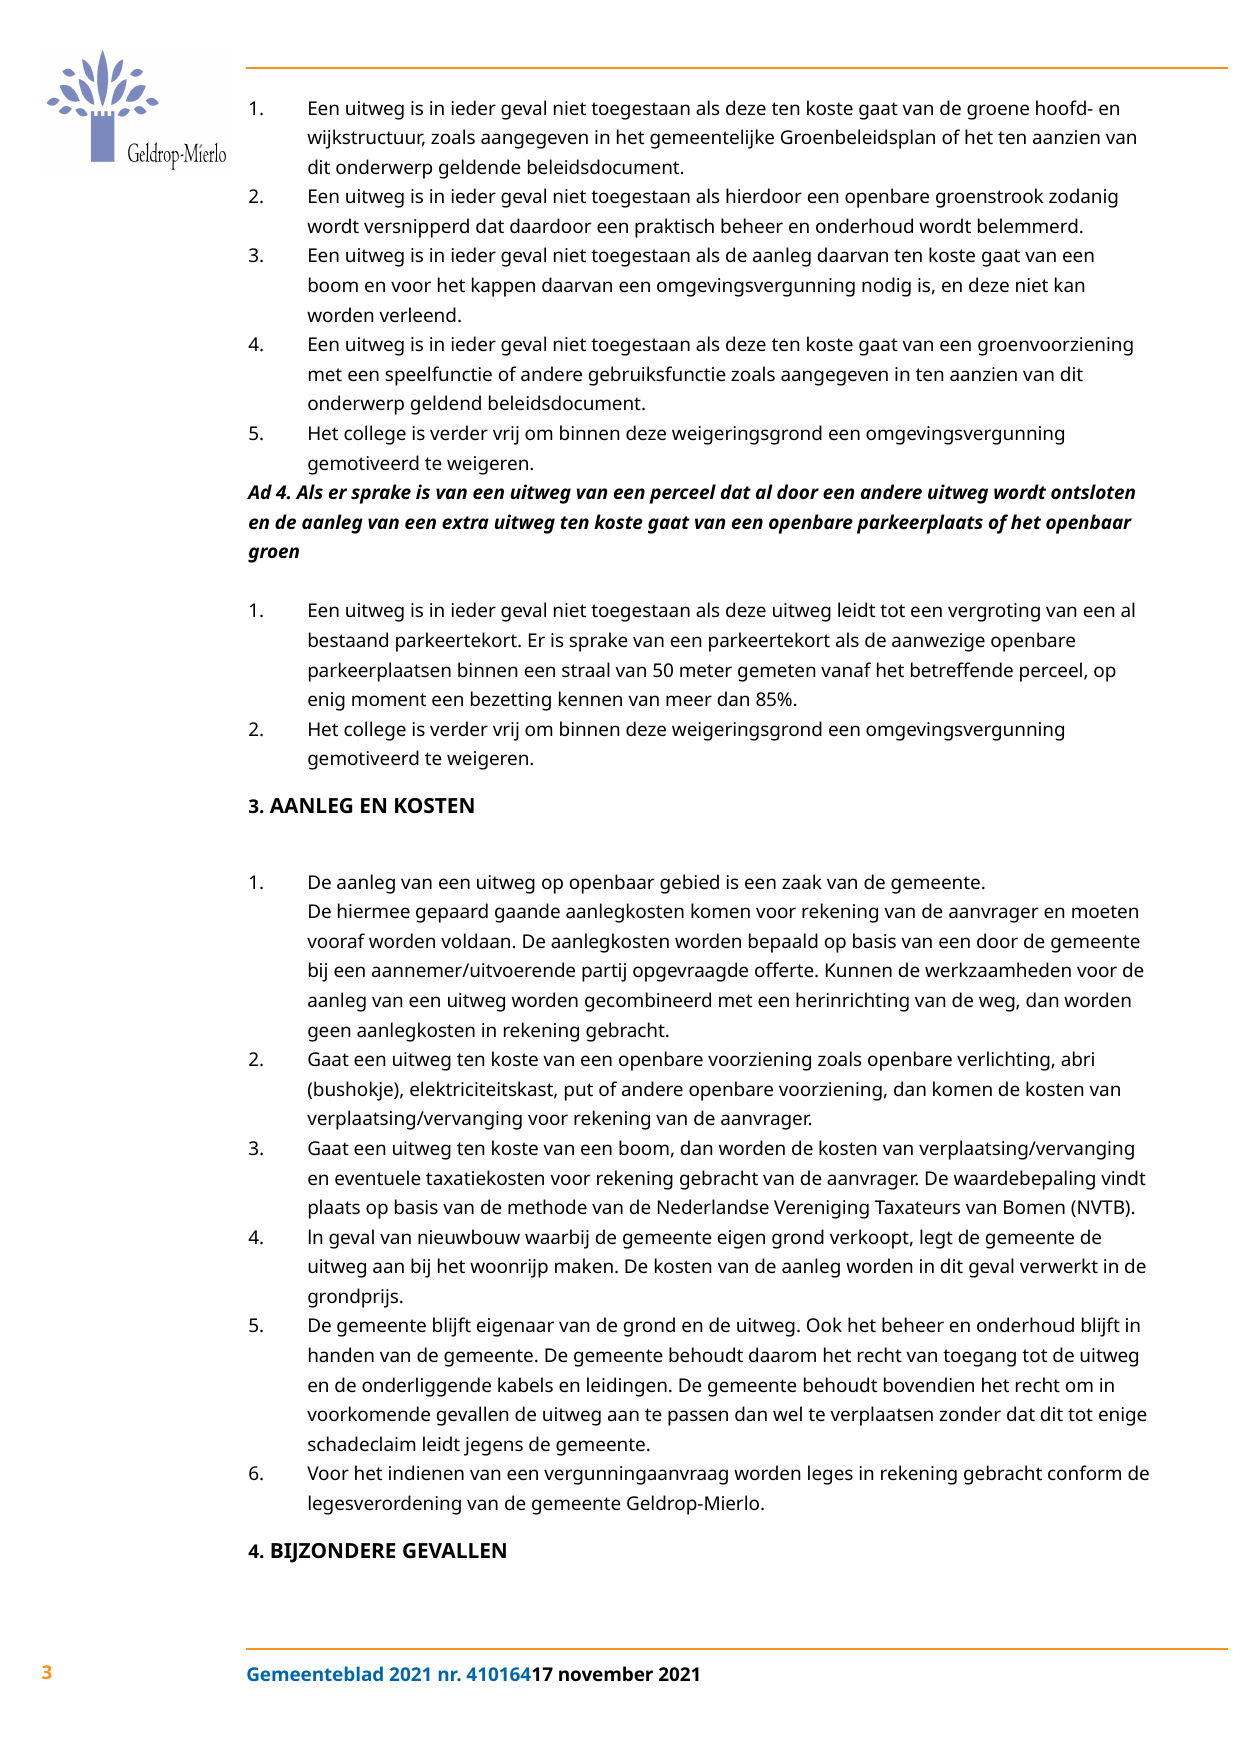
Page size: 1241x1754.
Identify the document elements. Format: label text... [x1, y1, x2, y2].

list ln geval van nieuwbouw waarbij de gemeente eigen grond verkoopt, legt de gemeente de uitweg aan bij het woonrijp maken. De kosten van de aanleg worden in dit geval verwerkt in de grondprijs. [248, 1224, 1152, 1309]
picture [41, 47, 231, 172]
list Het college is verder vrij om binnen deze weigeringsgrond een omgevingsvergunning gemotiveerd te weigeren. [248, 420, 1152, 476]
text 4. BIJZONDERE GEVALLEN [248, 1536, 1152, 1564]
list De gemeente blijft eigenaar van de grond en de uitweg. Ook het beheer en onderhoud blijft in handen van de gemeente. De gemeente behoudt daarom het recht van toegang tot de uitweg en de onderliggende kabels en leidingen. De gemeente behoudt bovendien het recht om in voorkomende gevallen de uitweg aan te passen dan wel te verplaatsen zonder dat dit tot enige schadeclaim leidt jegens de gemeente. [248, 1313, 1152, 1457]
list De aanleg van een uitweg op openbaar gebied is een zaak van de gemeente. [248, 869, 1152, 895]
list Gaat een uitweg ten koste van een boom, dan worden de kosten van verplaatsing/vervanging en eventuele taxatiekosten voor rekening gebracht van de aanvrager. De waardebepaling vindt plaats op basis van de methode van de Nederlandse Vereniging Taxateurs van Bomen (NVTB). [248, 1135, 1152, 1220]
list Het college is verder vrij om binnen deze weigeringsgrond een omgevingsvergunning gemotiveerd te weigeren. [248, 716, 1152, 771]
list Een uitweg is in ieder geval niet toegestaan als hierdoor een openbare groenstrook zodanig wordt versnipperd dat daardoor een praktisch beheer en onderhoud wordt belemmerd. [248, 183, 1152, 239]
list Een uitweg is in ieder geval niet toegestaan als deze ten koste gaat van een groenvoorziening met een speelfunctie of andere gebruiksfunctie zoals aangegeven in ten aanzien van dit onderwerp geldend beleidsdocument. [248, 331, 1152, 416]
list Een uitweg is in ieder geval niet toegestaan als deze uitweg leidt tot een vergroting van een al bestaand parkeertekort. Er is sprake van een parkeertekort als de aanwezige openbare parkeerplaatsen binnen een straal van 50 meter gemeten vanaf het betreffende perceel, op enig moment een bezetting kennen van meer dan 85%. [248, 598, 1152, 712]
list Een uitweg is in ieder geval niet toegestaan als deze ten koste gaat van de groene hoofd- en wijkstructuur, zoals aangegeven in het gemeentelijke Groenbeleidsplan of het ten aanzien van dit onderwerp geldende beleidsdocument. [248, 95, 1152, 180]
list Voor het indienen van een vergunningaanvraag worden leges in rekening gebracht conform de legesverordening van de gemeente Geldrop-Mierlo. [248, 1461, 1152, 1516]
text 3. AANLEG EN KOSTEN [248, 791, 1152, 820]
list Gaat een uitweg ten koste van een openbare voorziening zoals openbare verlichting, abri (bushokje), elektriciteitskast, put of andere openbare voorziening, dan komen de kosten van verplaatsing/vervanging voor rekening van de aanvrager. [248, 1046, 1152, 1131]
list De hiermee gepaard gaande aanlegkosten komen voor rekening van de aanvrager en moeten vooraf worden voldaan. De aanlegkosten worden bepaald op basis van een door de gemeente bij een aannemer/uitvoerende partij opgevraagde offerte. Kunnen de werkzaamheden voor de aanleg van een uitweg worden gecombineerd met een herinrichting van de weg, dan worden geen aanlegkosten in rekening gebracht. [248, 898, 1152, 1043]
list Een uitweg is in ieder geval niet toegestaan als de aanleg daarvan ten koste gaat van een boom en voor het kappen daarvan een omgevingsvergunning nodig is, en deze niet kan worden verleend. [248, 243, 1152, 328]
text Ad 4. Als er sprake is van een uitweg van een perceel dat al door een andere uitweg wordt ontsloten en de aanleg van een extra uitweg ten koste gaat van een openbare parkeerplaats of het openbaar groen [248, 479, 1152, 564]
